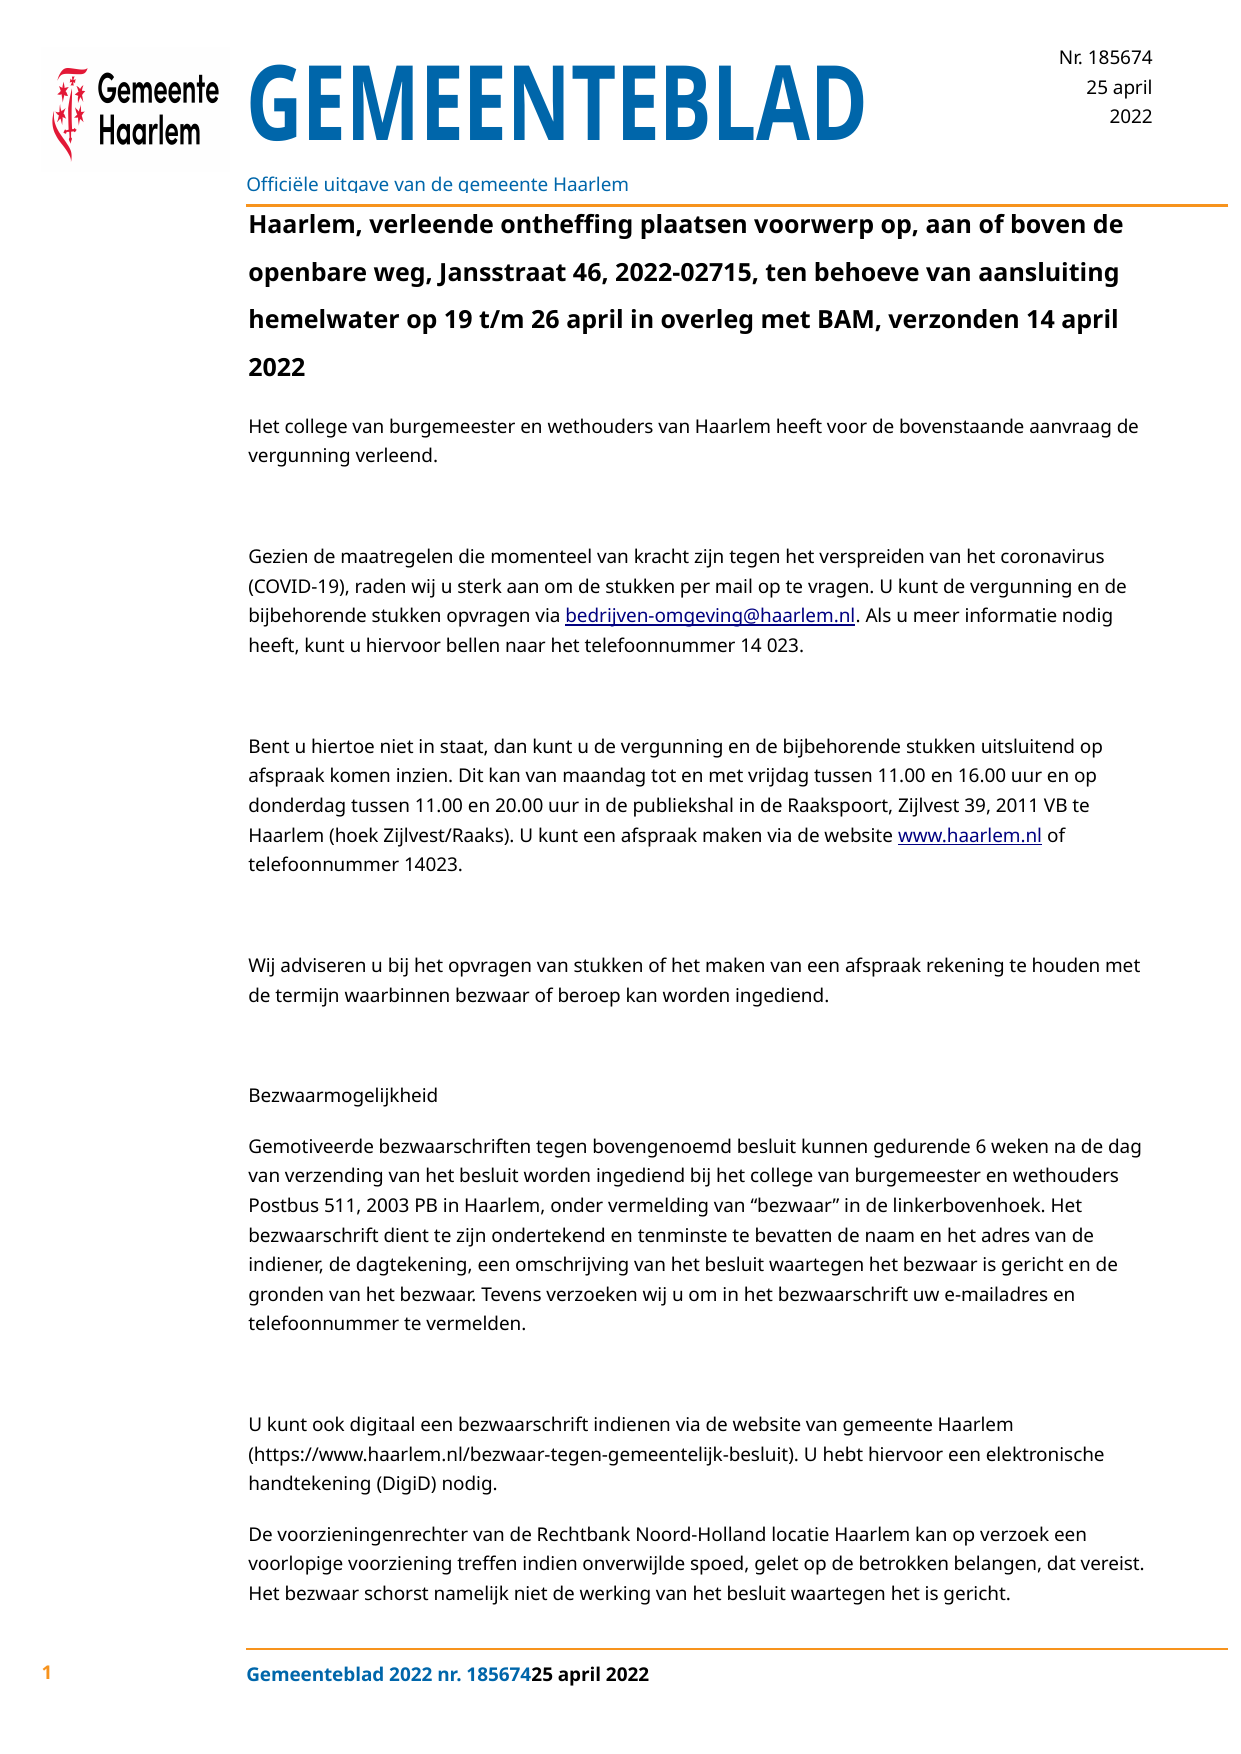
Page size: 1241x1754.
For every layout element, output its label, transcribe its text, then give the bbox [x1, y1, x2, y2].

text Haarlem, verleende ontheffing plaatsen voorwerp op, aan of boven de openbare weg, Jansstraat 46, 2022-02715, ten behoeve van aansluiting hemelwater op 19 t/m 26 april in overleg met BAM, verzonden 14 april 2022 [248, 207, 1152, 384]
text Bezwaarmogelijkheid [248, 1083, 1152, 1108]
text Gemotiveerde bezwaarschriften tegen bovengenoemd besluit kunnen gedurende 6 weken na de dag van verzending van het besluit worden ingediend bij het college van burgemeester en wethouders Postbus 511, 2003 PB in Haarlem, onder vermelding van “bezwaar” in de linkerbovenhoek. Het bezwaarschrift dient te zijn ondertekend en tenminste te bevatten de naam en het adres van de indiener, de dagtekening, een omschrijving van het besluit waartegen het bezwaar is gericht en de gronden van het bezwaar. Tevens verzoeken wij u om in het bezwaarschrift uw e-mailadres en telefoonnummer te vermelden. [248, 1133, 1152, 1336]
text Het college van burgemeester en wethouders van Haarlem heeft voor de bovenstaande aanvraag de vergunning verleend. [248, 413, 1152, 468]
text Wij adviseren u bij het opvragen van stukken of het maken van een afspraak rekening te houden met de termijn waarbinnen bezwaar of beroep kan worden ingediend. [248, 952, 1152, 1008]
text De voorzieningenrechter van de Rechtbank Noord-Holland locatie Haarlem kan op verzoek een voorlopige voorziening treffen indien onverwijlde spoed, gelet op de betrokken belangen, dat vereist. Het bezwaar schorst namelijk niet de werking van het besluit waartegen het is gericht. [248, 1521, 1152, 1606]
picture [41, 47, 231, 172]
text Gezien de maatregelen die momenteel van kracht zijn tegen het verspreiden van het coronavirus (COVID-19), raden wij u sterk aan om de stukken per mail op te vragen. U kunt de vergunning en de bijbehorende stukken opvragen via bedrijven-omgeving@haarlem.nl. Als u meer informatie nodig heeft, kunt u hiervoor bellen naar het telefoonnummer 14 023. [248, 543, 1152, 658]
text Bent u hiertoe niet in staat, dan kunt u de vergunning en de bijbehorende stukken uitsluitend op afspraak komen inzien. Dit kan van maandag tot en met vrijdag tussen 11.00 en 16.00 uur en op donderdag tussen 11.00 en 20.00 uur in de publiekshal in de Raakspoort, Zijlvest 39, 2011 VB te Haarlem (hoek Zijlvest/Raaks). U kunt een afspraak maken via de website www.haarlem.nl of telefoonnummer 14023. [248, 733, 1152, 877]
text U kunt ook digitaal een bezwaarschrift indienen via de website van gemeente Haarlem (https://www.haarlem.nl/bezwaar-tegen-gemeentelijk-besluit). U hebt hiervoor een elektronische handtekening (DigiD) nodig. [248, 1411, 1152, 1496]
